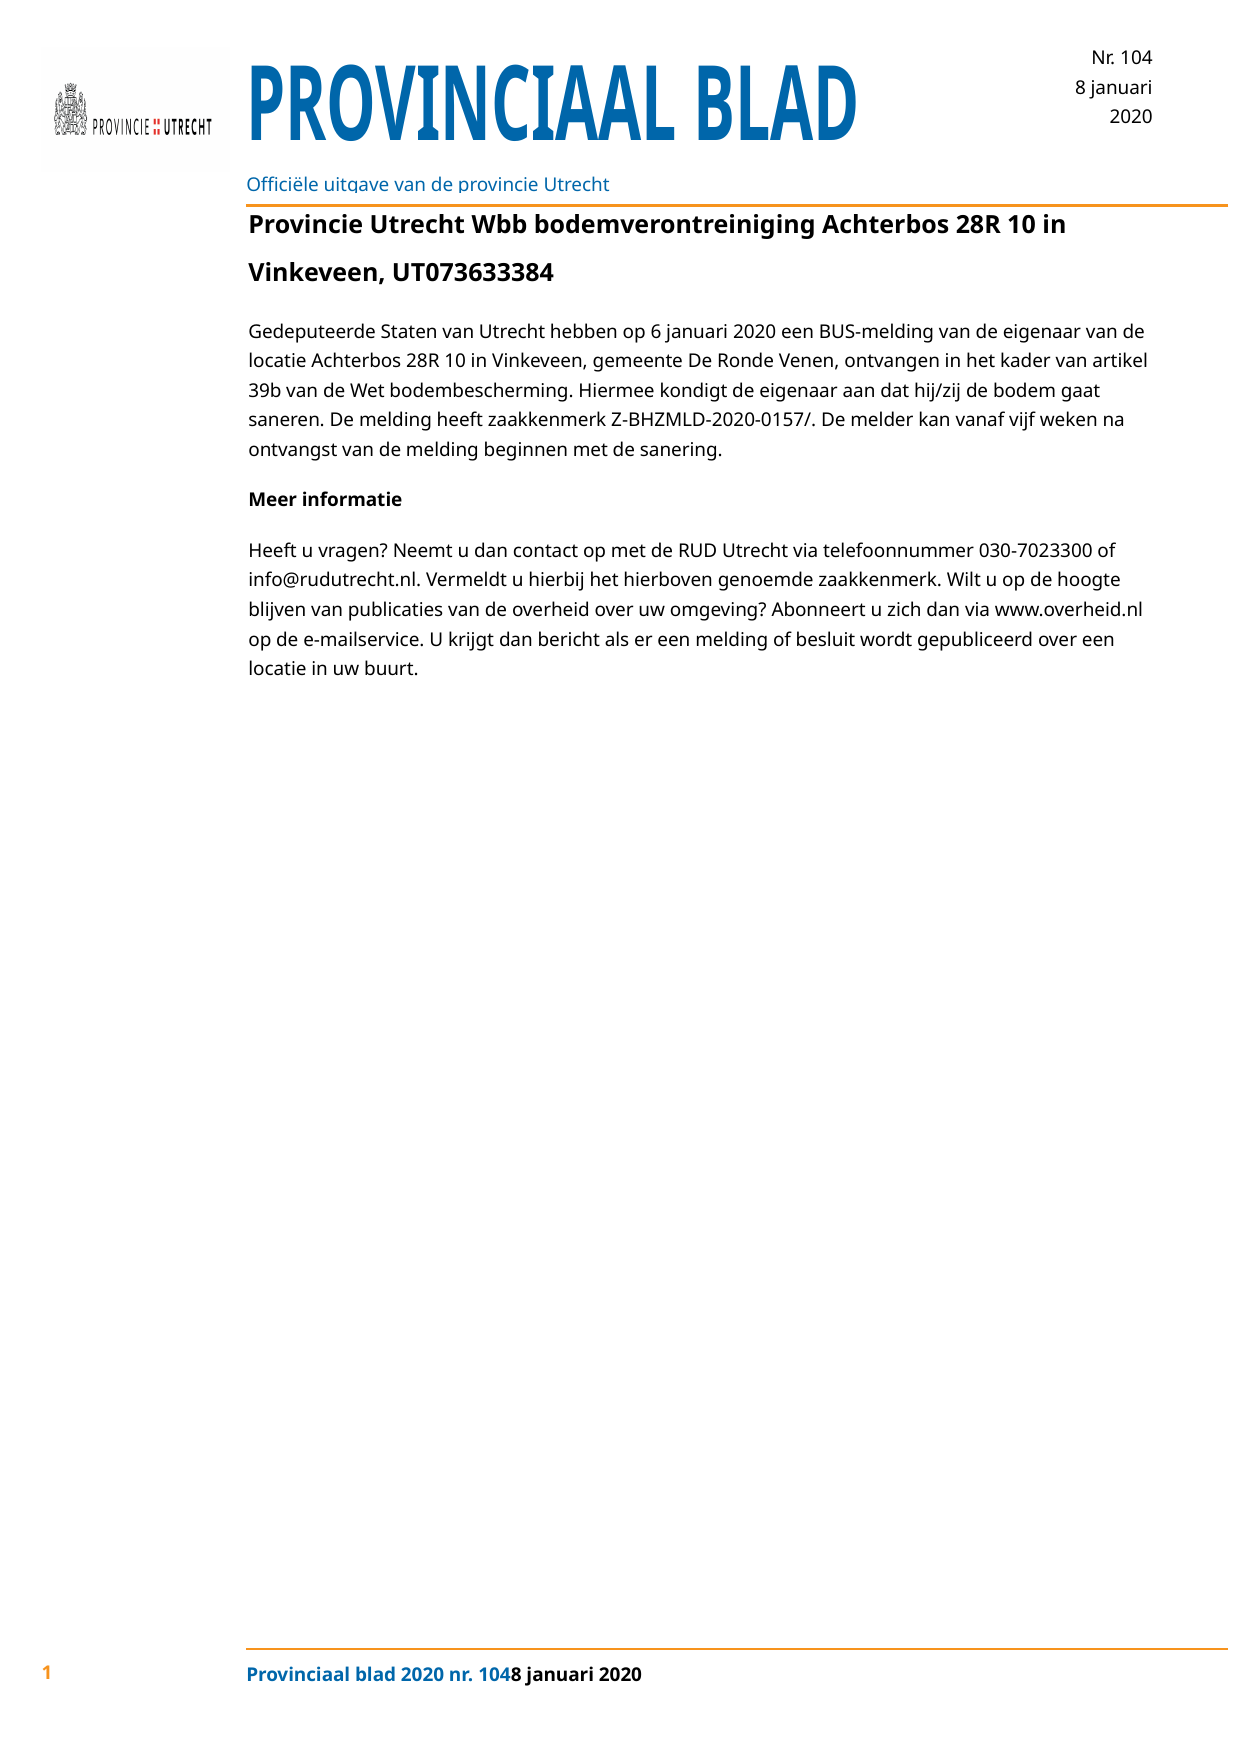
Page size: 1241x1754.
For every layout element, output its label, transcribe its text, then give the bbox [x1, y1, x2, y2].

text Meer informatie [248, 487, 1152, 512]
picture [41, 47, 231, 172]
text Gedeputeerde Staten van Utrecht hebben op 6 januari 2020 een BUS-melding van de eigenaar van de locatie Achterbos 28R 10 in Vinkeveen, gemeente De Ronde Venen, ontvangen in het kader van artikel 39b van de Wet bodembescherming. Hiermee kondigt de eigenaar aan dat hij/zij de bodem gaat saneren. De melding heeft zaakkenmerk Z-BHZMLD-2020-0157/. De melder kan vanaf vijf weken na ontvangst van de melding beginnen met de sanering. [248, 318, 1152, 462]
text Provincie Utrecht Wbb bodemverontreiniging Achterbos 28R 10 in Vinkeveen, UT073633384 [248, 207, 1152, 288]
text Heeft u vragen? Neemt u dan contact op met de RUD Utrecht via telefoonnummer 030-7023300 of info@rudutrecht.nl. Vermeldt u hierbij het hierboven genoemde zaakkenmerk. Wilt u op de hoogte blijven van publicaties van de overheid over uw omgeving? Abonneert u zich dan via www.overheid.nl op de e-mailservice. U krijgt dan bericht als er een melding of besluit wordt gepubliceerd over een locatie in uw buurt. [248, 537, 1152, 681]
